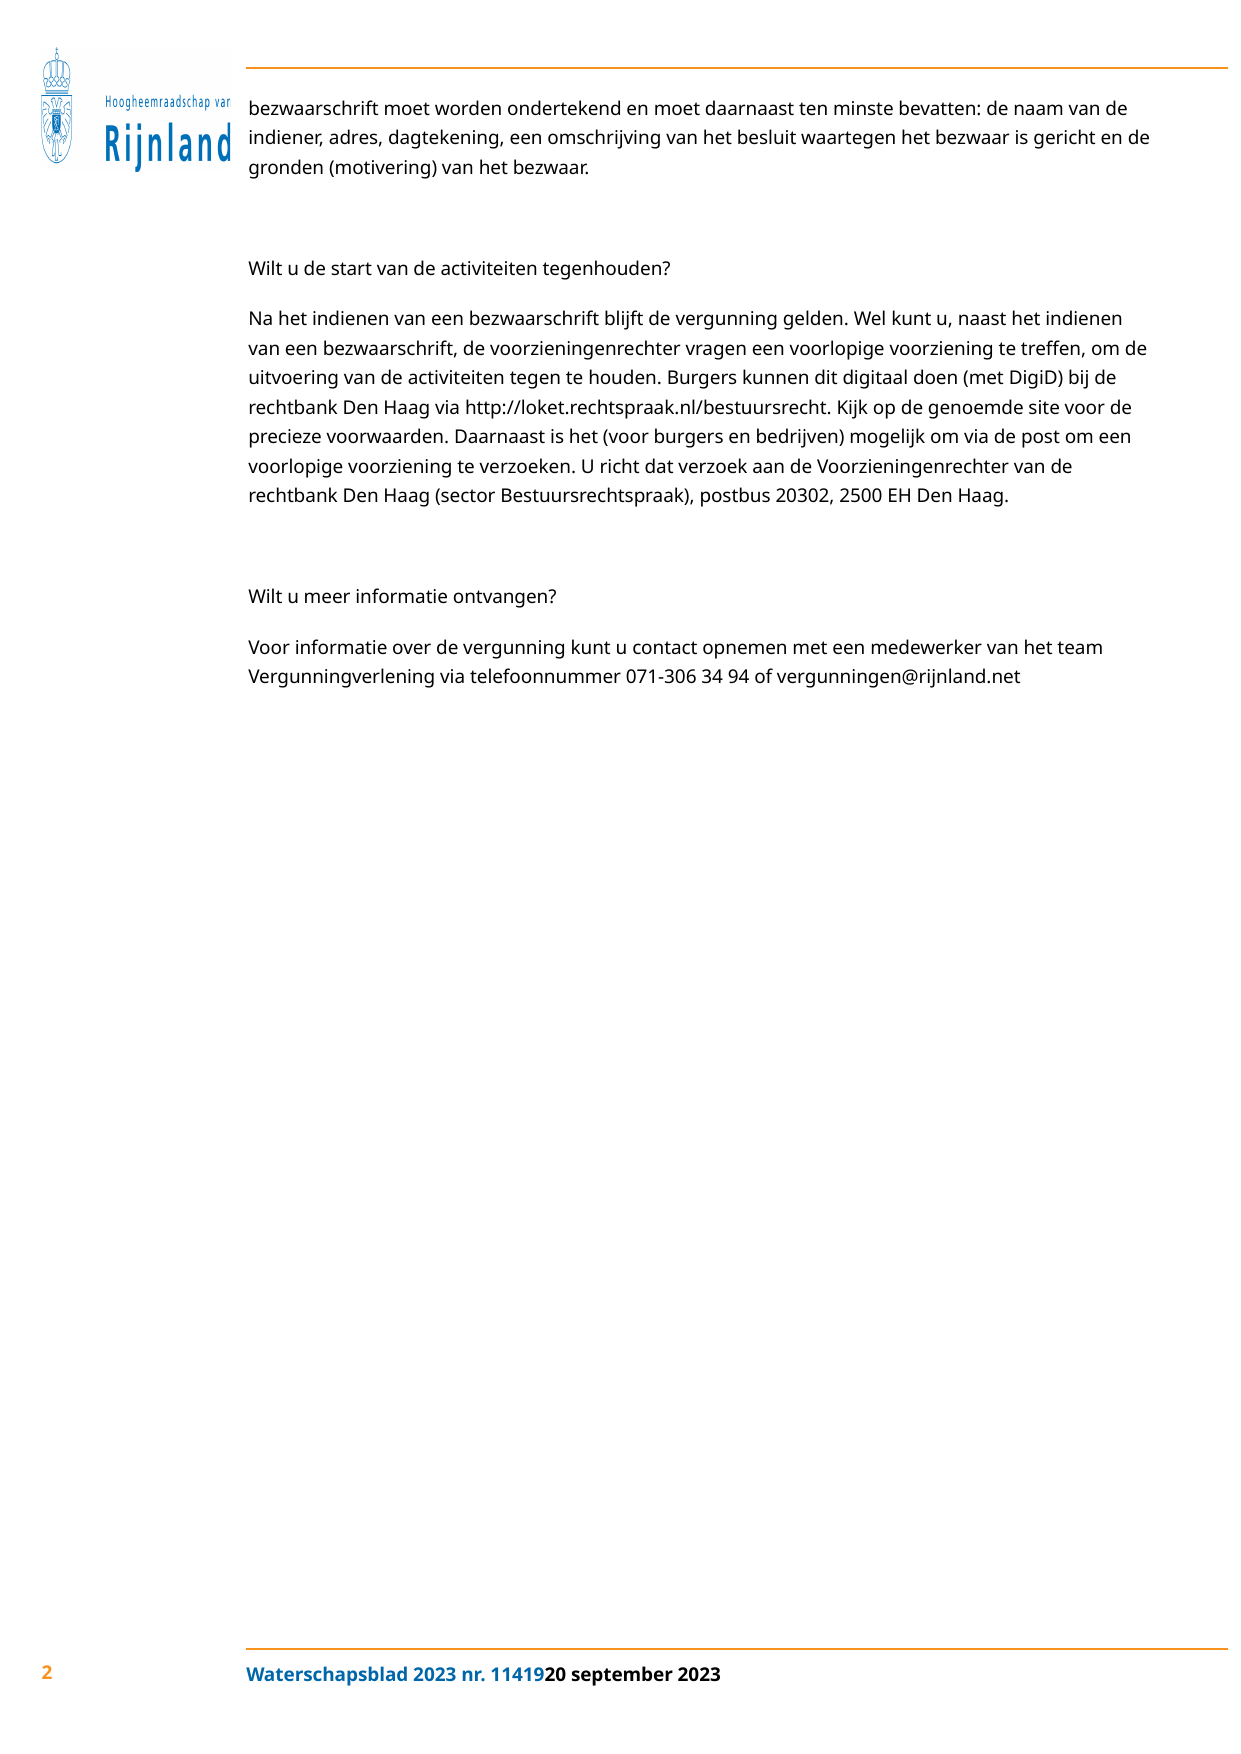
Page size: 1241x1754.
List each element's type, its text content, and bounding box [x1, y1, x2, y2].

text Na het indienen van een bezwaarschrift blijft de vergunning gelden. Wel kunt u, naast het indienen van een bezwaarschrift, de voorzieningenrechter vragen een voorlopige voorziening te treffen, om de uitvoering van de activiteiten tegen te houden. Burgers kunnen dit digitaal doen (met DigiD) bij de rechtbank Den Haag via http://loket.rechtspraak.nl/bestuursrecht. Kijk op de genoemde site voor de precieze voorwaarden. Daarnaast is het (voor burgers en bedrijven) mogelijk om via de post om een voorlopige voorziening te verzoeken. U richt dat verzoek aan de Voorzieningenrechter van de rechtbank Den Haag (sector Bestuursrechtspraak), postbus 20302, 2500 EH Den Haag. [248, 305, 1152, 508]
text Voor informatie over de vergunning kunt u contact opnemen met een medewerker van het team Vergunningverlening via telefoonnummer 071-306 34 94 of vergunningen@rijnland.net [248, 634, 1152, 689]
text bezwaarschrift moet worden ondertekend en moet daarnaast ten minste bevatten: de naam van de indiener, adres, dagtekening, een omschrijving van het besluit waartegen het bezwaar is gericht en de gronden (motivering) van het bezwaar. [248, 95, 1152, 180]
picture [41, 47, 231, 172]
text Wilt u meer informatie ontvangen? [248, 583, 1152, 609]
text Wilt u de start van de activiteiten tegenhouden? [248, 255, 1152, 281]
